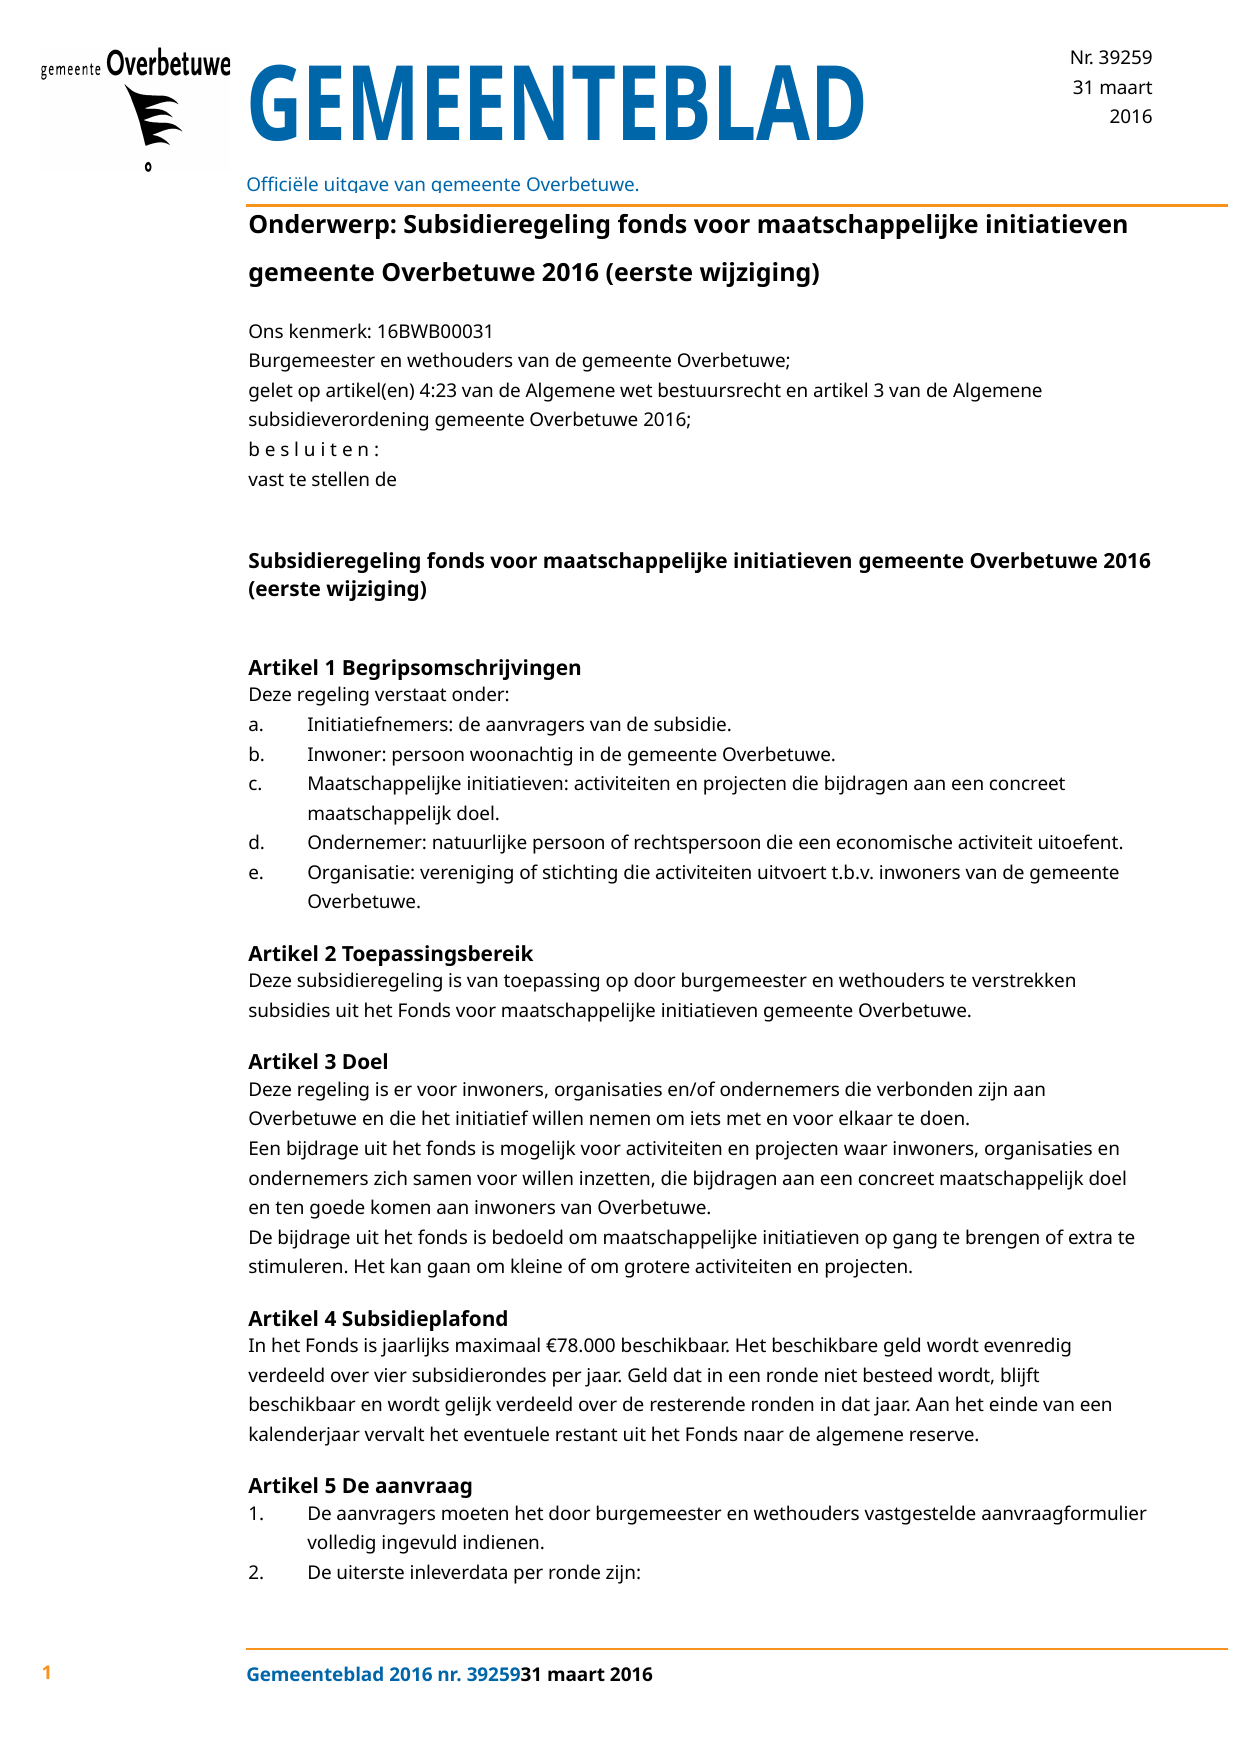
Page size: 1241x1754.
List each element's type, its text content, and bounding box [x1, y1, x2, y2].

list Inwoner: persoon woonachtig in de gemeente Overbetuwe. [248, 741, 1152, 766]
text Deze regeling verstaat onder: [248, 682, 1152, 707]
text Burgemeester en wethouders van de gemeente Overbetuwe; [248, 347, 1152, 373]
text Artikel 2 Toepassingsbereik [248, 939, 1152, 967]
list De uiterste inleverdata per ronde zijn: [248, 1559, 1152, 1585]
text In het Fonds is jaarlijks maximaal €78.000 beschikbaar. Het beschikbare geld wordt evenredig verdeeld over vier subsidierondes per jaar. Geld dat in een ronde niet besteed wordt, blijft beschikbaar en wordt gelijk verdeeld over de resterende ronden in dat jaar. Aan het einde van een kalenderjaar vervalt het eventuele restant uit het Fonds naar de algemene reserve. [248, 1332, 1152, 1447]
text Ons kenmerk: 16BWB00031 [248, 318, 1152, 344]
text Artikel 1 Begripsomschrijvingen [248, 653, 1152, 682]
text vast te stellen de [248, 466, 1152, 492]
list Ondernemer: natuurlijke persoon of rechtspersoon die een economische activiteit uitoefent. [248, 829, 1152, 855]
text Deze regeling is er voor inwoners, organisaties en/of ondernemers die verbonden zijn aan Overbetuwe en die het initiatief willen nemen om iets met en voor elkaar te doen. [248, 1076, 1152, 1131]
text Een bijdrage uit het fonds is mogelijk voor activiteiten en projecten waar inwoners, organisaties en ondernemers zich samen voor willen inzetten, die bijdragen aan een concreet maatschappelijk doel en ten goede komen aan inwoners van Overbetuwe. [248, 1135, 1152, 1220]
text Deze subsidieregeling is van toepassing op door burgemeester en wethouders te verstrekken subsidies uit het Fonds voor maatschappelijke initiatieven gemeente Overbetuwe. [248, 967, 1152, 1023]
list Organisatie: vereniging of stichting die activiteiten uitvoert t.b.v. inwoners van de gemeente Overbetuwe. [248, 859, 1152, 914]
text Artikel 5 De aanvraag [248, 1471, 1152, 1500]
text Artikel 4 Subsidieplafond [248, 1304, 1152, 1332]
text gelet op artikel(en) 4:23 van de Algemene wet bestuursrecht en artikel 3 van de Algemene subsidieverordening gemeente Overbetuwe 2016; [248, 377, 1152, 432]
list De aanvragers moeten het door burgemeester en wethouders vastgestelde aanvraagformulier volledig ingevuld indienen. [248, 1500, 1152, 1555]
text b e s l u i t e n : [248, 436, 1152, 462]
text Artikel 3 Doel [248, 1047, 1152, 1076]
text De bijdrage uit het fonds is bedoeld om maatschappelijke initiatieven op gang te brengen of extra te stimuleren. Het kan gaan om kleine of om grotere activiteiten en projecten. [248, 1224, 1152, 1279]
text Subsidieregeling fonds voor maatschappelijke initiatieven gemeente Overbetuwe 2016 (eerste wijziging) [248, 546, 1152, 603]
picture [41, 47, 231, 172]
list Maatschappelijke initiatieven: activiteiten en projecten die bijdragen aan een concreet maatschappelijk doel. [248, 770, 1152, 826]
list Initiatiefnemers: de aanvragers van de subsidie. [248, 711, 1152, 737]
text Onderwerp: Subsidieregeling fonds voor maatschappelijke initiatieven gemeente Overbetuwe 2016 (eerste wijziging) [248, 207, 1152, 288]
